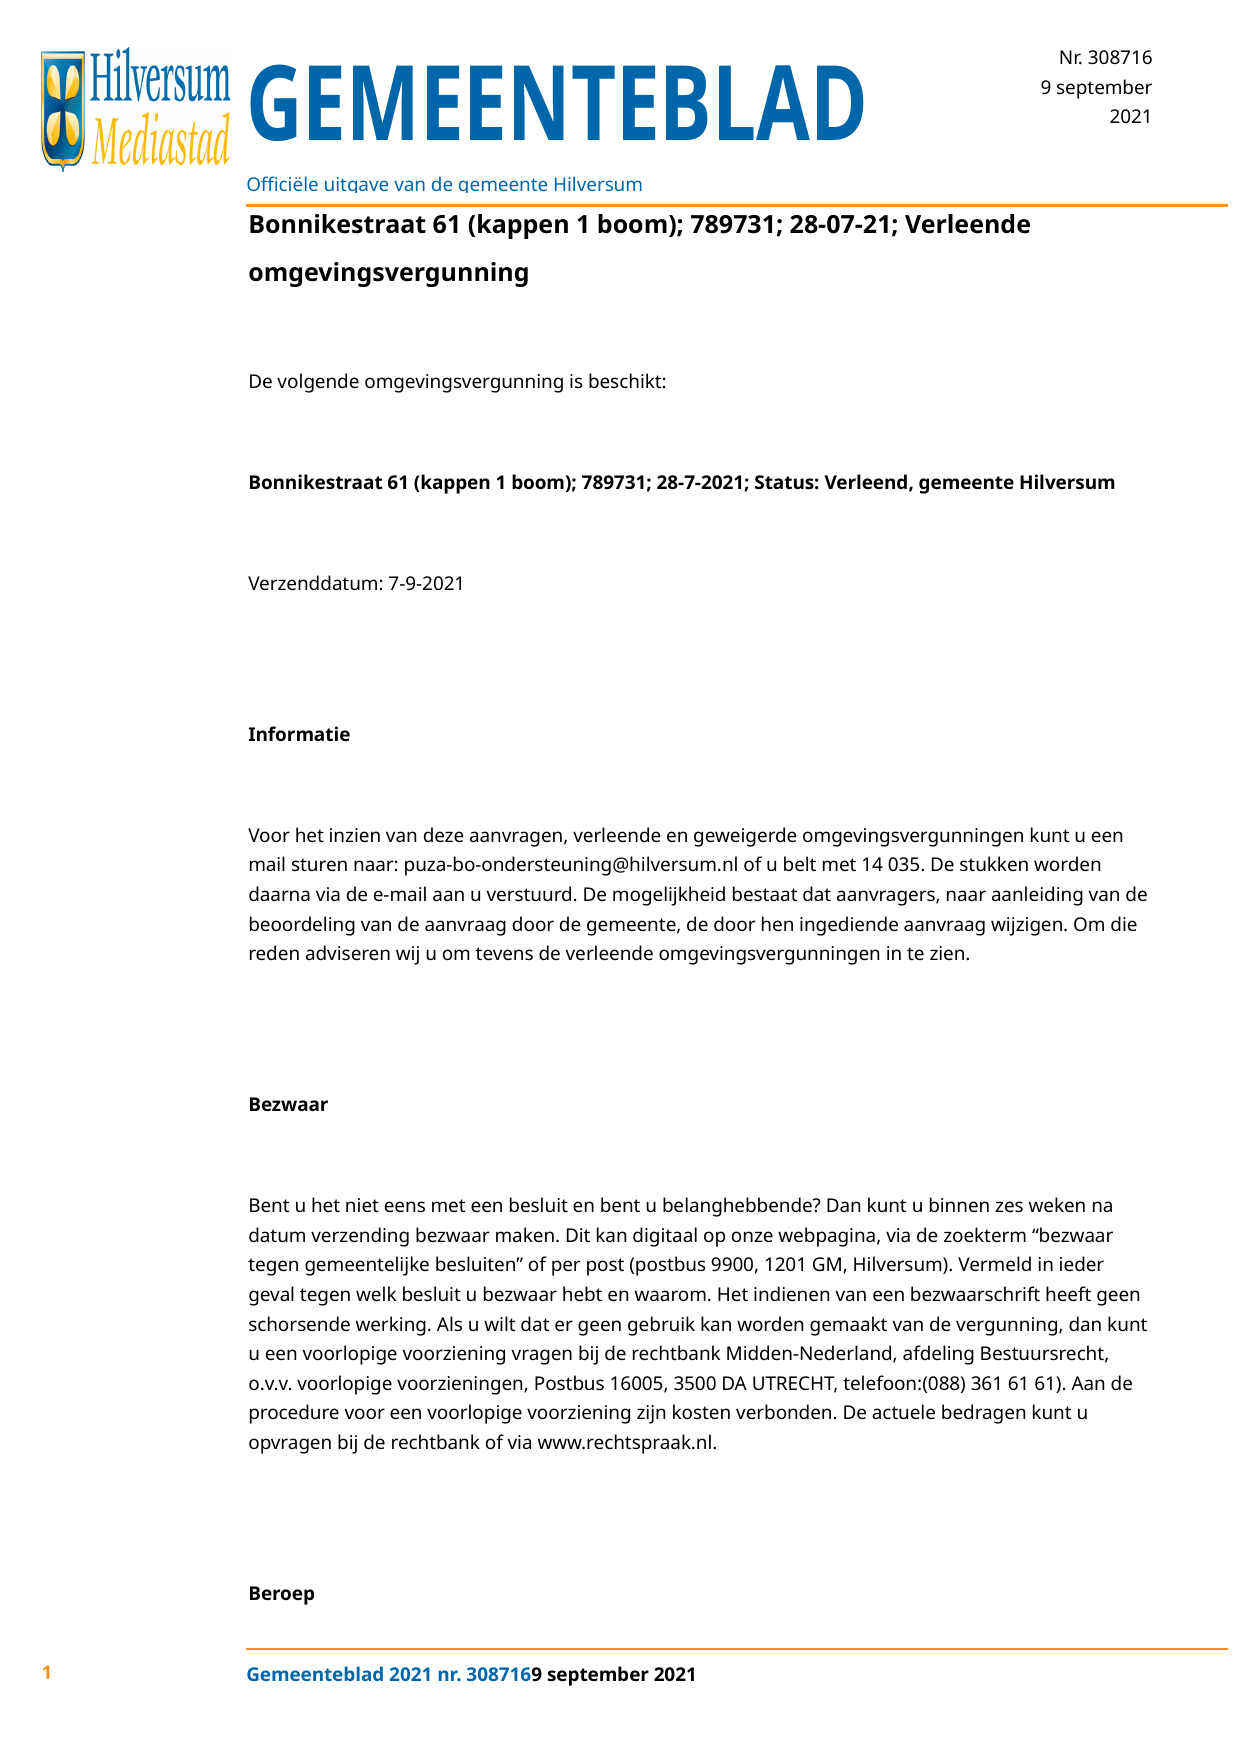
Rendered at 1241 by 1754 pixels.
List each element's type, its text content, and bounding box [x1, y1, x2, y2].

text Bonnikestraat 61 (kappen 1 boom); 789731; 28-07-21; Verleende omgevingsvergunning [248, 207, 1152, 288]
text Bonnikestraat 61 (kappen 1 boom); 789731; 28-7-2021; Status: Verleend, gemeente Hilversum [248, 469, 1152, 495]
text Beroep [248, 1580, 1152, 1606]
picture [41, 47, 231, 172]
text De volgende omgevingsvergunning is beschikt: [248, 368, 1152, 394]
text Verzenddatum: 7-9-2021 [248, 570, 1152, 596]
text Bent u het niet eens met een besluit en bent u belanghebbende? Dan kunt u binnen zes weken na datum verzending bezwaar maken. Dit kan digitaal op onze webpagina, via de zoekterm “bezwaar tegen gemeentelijke besluiten” of per post (postbus 9900, 1201 GM, Hilversum). Vermeld in ieder geval tegen welk besluit u bezwaar hebt en waarom. Het indienen van een bezwaarschrift heeft geen schorsende werking. Als u wilt dat er geen gebruik kan worden gemaakt van de vergunning, dan kunt u een voorlopige voorziening vragen bij de rechtbank Midden-Nederland, afdeling Bestuursrecht, o.v.v. voorlopige voorzieningen, Postbus 16005, 3500 DA UTRECHT, telefoon:(088) 361 61 61). Aan de procedure voor een voorlopige voorziening zijn kosten verbonden. De actuele bedragen kunt u opvragen bij de rechtbank of via www.rechtspraak.nl. [248, 1192, 1152, 1455]
text Bezwaar [248, 1092, 1152, 1117]
text Voor het inzien van deze aanvragen, verleende en geweigerde omgevingsvergunningen kunt u een mail sturen naar: puza-bo-ondersteuning@hilversum.nl of u belt met 14 035. De stukken worden daarna via de e-mail aan u verstuurd. De mogelijkheid bestaat dat aanvragers, naar aanleiding van de beoordeling van de aanvraag door de gemeente, de door hen ingediende aanvraag wijzigen. Om die reden adviseren wij u om tevens de verleende omgevingsvergunningen in te zien. [248, 822, 1152, 966]
text Informatie [248, 721, 1152, 747]
